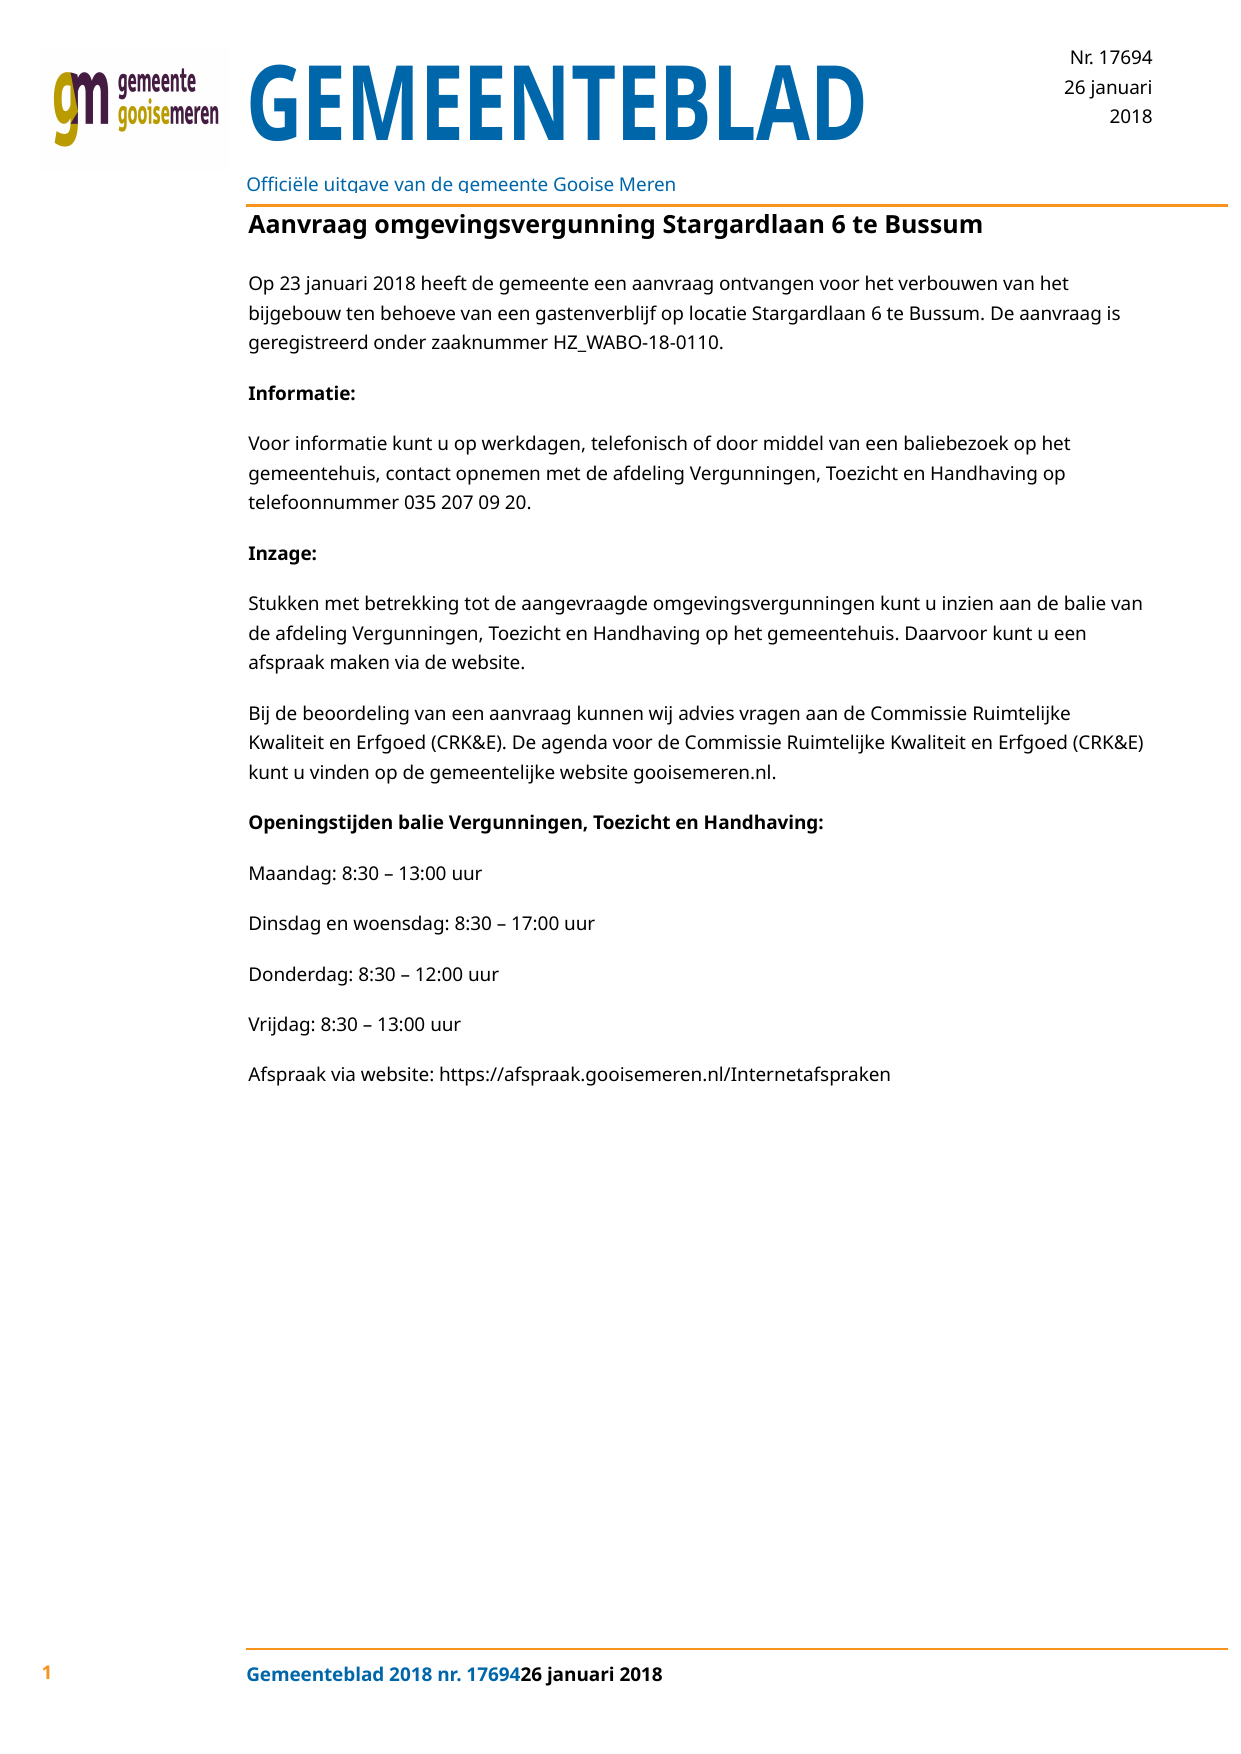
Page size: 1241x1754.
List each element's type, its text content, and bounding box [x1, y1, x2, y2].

text Voor informatie kunt u op werkdagen, telefonisch of door middel van een baliebezoek op het gemeentehuis, contact opnemen met de afdeling Vergunningen, Toezicht en Handhaving op telefoonnummer 035 207 09 20. [248, 430, 1152, 515]
text Afspraak via website: https://afspraak.gooisemeren.nl/Internetafspraken [248, 1062, 1152, 1087]
text Maandag: 8:30 – 13:00 uur [248, 860, 1152, 886]
text Stukken met betrekking tot de aangevraagde omgevingsvergunningen kunt u inzien aan de balie van de afdeling Vergunningen, Toezicht en Handhaving op het gemeentehuis. Daarvoor kunt u een afspraak maken via de website. [248, 590, 1152, 675]
text Donderdag: 8:30 – 12:00 uur [248, 961, 1152, 986]
text Openingstijden balie Vergunningen, Toezicht en Handhaving: [248, 809, 1152, 835]
text Inzage: [248, 540, 1152, 566]
text Dinsdag en woensdag: 8:30 – 17:00 uur [248, 910, 1152, 936]
text Bij de beoordeling van een aanvraag kunnen wij advies vragen aan de Commissie Ruimtelijke Kwaliteit en Erfgoed (CRK&E). De agenda voor de Commissie Ruimtelijke Kwaliteit en Erfgoed (CRK&E) kunt u vinden op de gemeentelijke website gooisemeren.nl. [248, 700, 1152, 785]
picture [41, 47, 231, 172]
text Informatie: [248, 380, 1152, 406]
text Aanvraag omgevingsvergunning Stargardlaan 6 te Bussum [248, 207, 1152, 241]
text Vrijdag: 8:30 – 13:00 uur [248, 1011, 1152, 1037]
text Op 23 januari 2018 heeft de gemeente een aanvraag ontvangen voor het verbouwen van het bijgebouw ten behoeve van een gastenverblijf op locatie Stargardlaan 6 te Bussum. De aanvraag is geregistreerd onder zaaknummer HZ_WABO-18-0110. [248, 270, 1152, 355]
